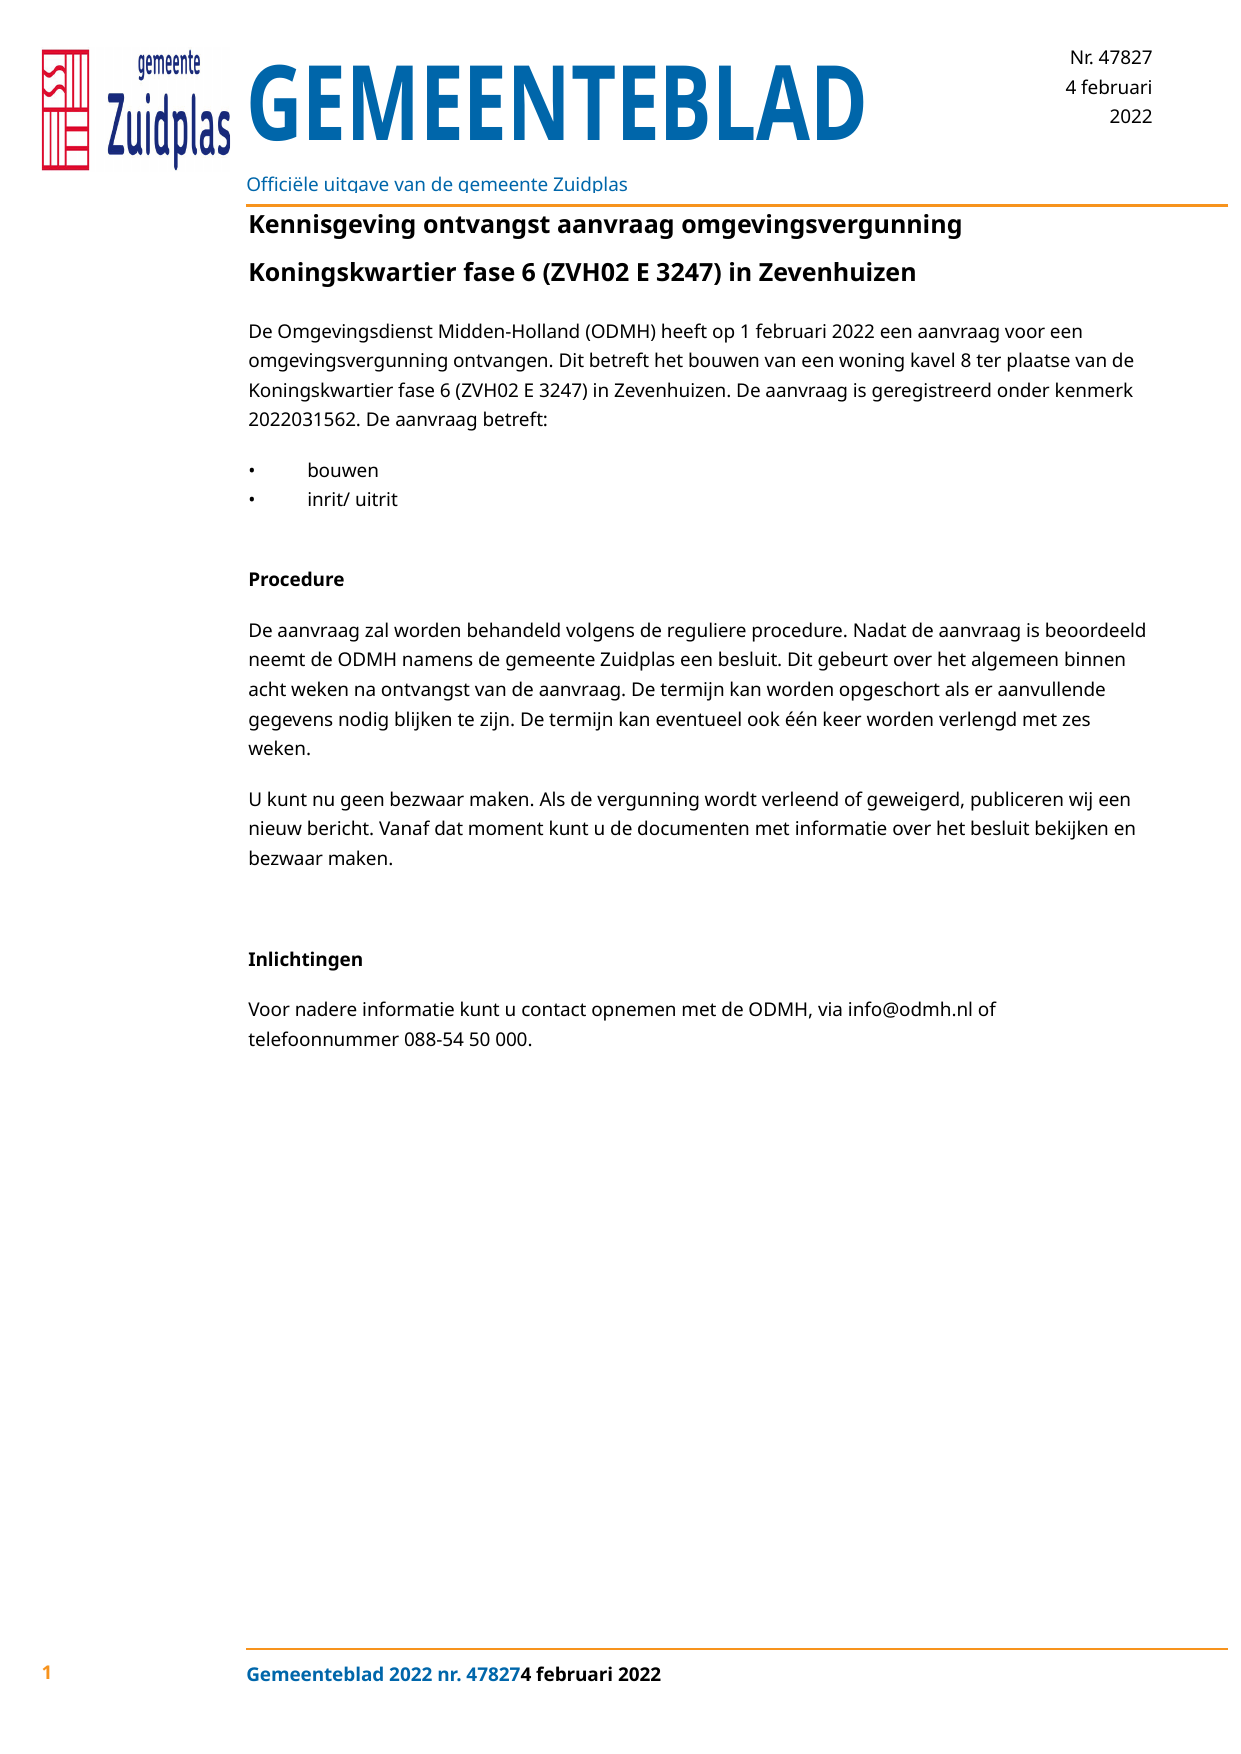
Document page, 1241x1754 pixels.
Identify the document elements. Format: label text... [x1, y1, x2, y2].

list bouwen [248, 457, 1152, 483]
text Voor nadere informatie kunt u contact opnemen met de ODMH, via info@odmh.nl of telefoonnummer 088-54 50 000. [248, 996, 1152, 1052]
list inrit/ uitrit [248, 487, 1152, 512]
text De Omgevingsdienst Midden-Holland (ODMH) heeft op 1 februari 2022 een aanvraag voor een omgevingsvergunning ontvangen. Dit betreft het bouwen van een woning kavel 8 ter plaatse van de Koningskwartier fase 6 (ZVH02 E 3247) in Zevenhuizen. De aanvraag is geregistreerd onder kenmerk 2022031562. De aanvraag betreft: [248, 318, 1152, 432]
text U kunt nu geen bezwaar maken. Als de vergunning wordt verleend of geweigerd, publiceren wij een nieuw bericht. Vanaf dat moment kunt u de documenten met informatie over het besluit bekijken en bezwaar maken. [248, 786, 1152, 871]
text Kennisgeving ontvangst aanvraag omgevingsvergunning Koningskwartier fase 6 (ZVH02 E 3247) in Zevenhuizen [248, 207, 1152, 288]
text De aanvraag zal worden behandeld volgens de reguliere procedure. Nadat de aanvraag is beoordeeld neemt de ODMH namens de gemeente Zuidplas een besluit. Dit gebeurt over het algemeen binnen acht weken na ontvangst van de aanvraag. De termijn kan worden opgeschort als er aanvullende gegevens nodig blijken te zijn. De termijn kan eventueel ook één keer worden verlengd met zes weken. [248, 617, 1152, 761]
text Procedure [248, 567, 1152, 592]
picture [41, 47, 231, 172]
text Inlichtingen [248, 946, 1152, 972]
